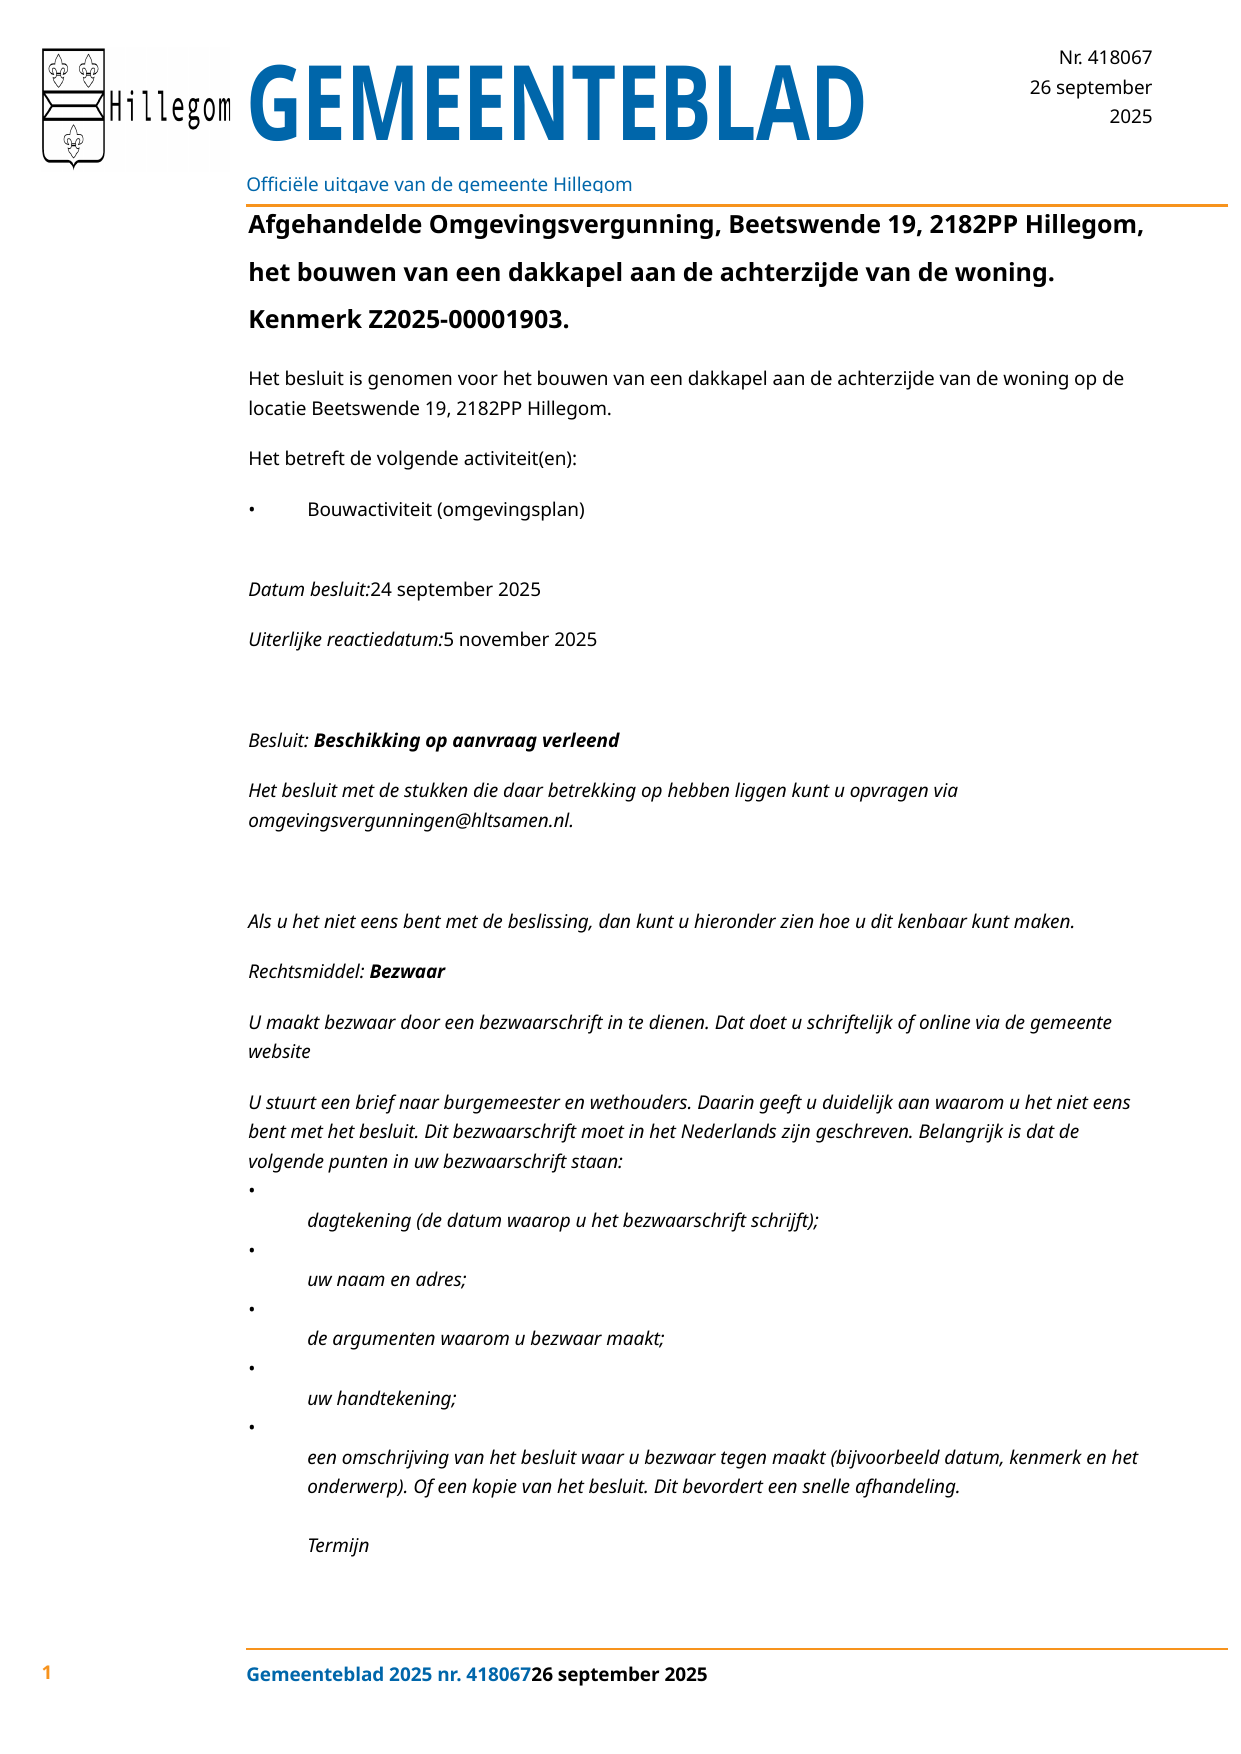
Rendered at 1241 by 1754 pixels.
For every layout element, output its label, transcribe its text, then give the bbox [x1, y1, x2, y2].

picture [41, 47, 231, 172]
list de argumenten waarom u bezwaar maakt; [248, 1326, 1152, 1351]
text U stuurt een brief naar burgemeester en wethouders. Daarin geeft u duidelijk aan waarom u het niet eens bent met het besluit. Dit bezwaarschrift moet in het Nederlands zijn geschreven. Belangrijk is dat de volgende punten in uw bezwaarschrift staan: [248, 1089, 1152, 1174]
text Rechtsmiddel: Bezwaar [248, 958, 1152, 984]
text Besluit: Beschikking op aanvraag verleend [248, 727, 1152, 753]
list Bouwactiviteit (omgevingsplan) [248, 496, 1152, 522]
list dagtekening (de datum waarop u het bezwaarschrift schrijft); [248, 1207, 1152, 1233]
text U maakt bezwaar door een bezwaarschrift in te dienen. Dat doet u schriftelijk of online via de gemeente website [248, 1009, 1152, 1064]
text Het besluit is genomen voor het bouwen van een dakkapel aan de achterzijde van de woning op de locatie Beetswende 19, 2182PP Hillegom. [248, 366, 1152, 421]
list uw handtekening; [248, 1385, 1152, 1410]
list Termijn [248, 1533, 1152, 1558]
list uw naam en adres; [248, 1266, 1152, 1292]
list een omschrijving van het besluit waar u bezwaar tegen maakt (bijvoorbeeld datum, kenmerk en het onderwerp). Of een kopie van het besluit. Dit bevordert een snelle afhandeling. [248, 1444, 1152, 1499]
text Het betreft de volgende activiteit(en): [248, 446, 1152, 471]
text Als u het niet eens bent met de beslissing, dan kunt u hieronder zien hoe u dit kenbaar kunt maken. [248, 908, 1152, 934]
text Afgehandelde Omgevingsvergunning, Beetswende 19, 2182PP Hillegom, het bouwen van een dakkapel aan de achterzijde van de woning. Kenmerk Z2025-00001903. [248, 207, 1152, 336]
text Datum besluit:24 september 2025 [248, 576, 1152, 602]
text Uiterlijke reactiedatum:5 november 2025 [248, 626, 1152, 652]
text Het besluit met de stukken die daar betrekking op hebben liggen kunt u opvragen via omgevingsvergunningen@hltsamen.nl. [248, 778, 1152, 833]
